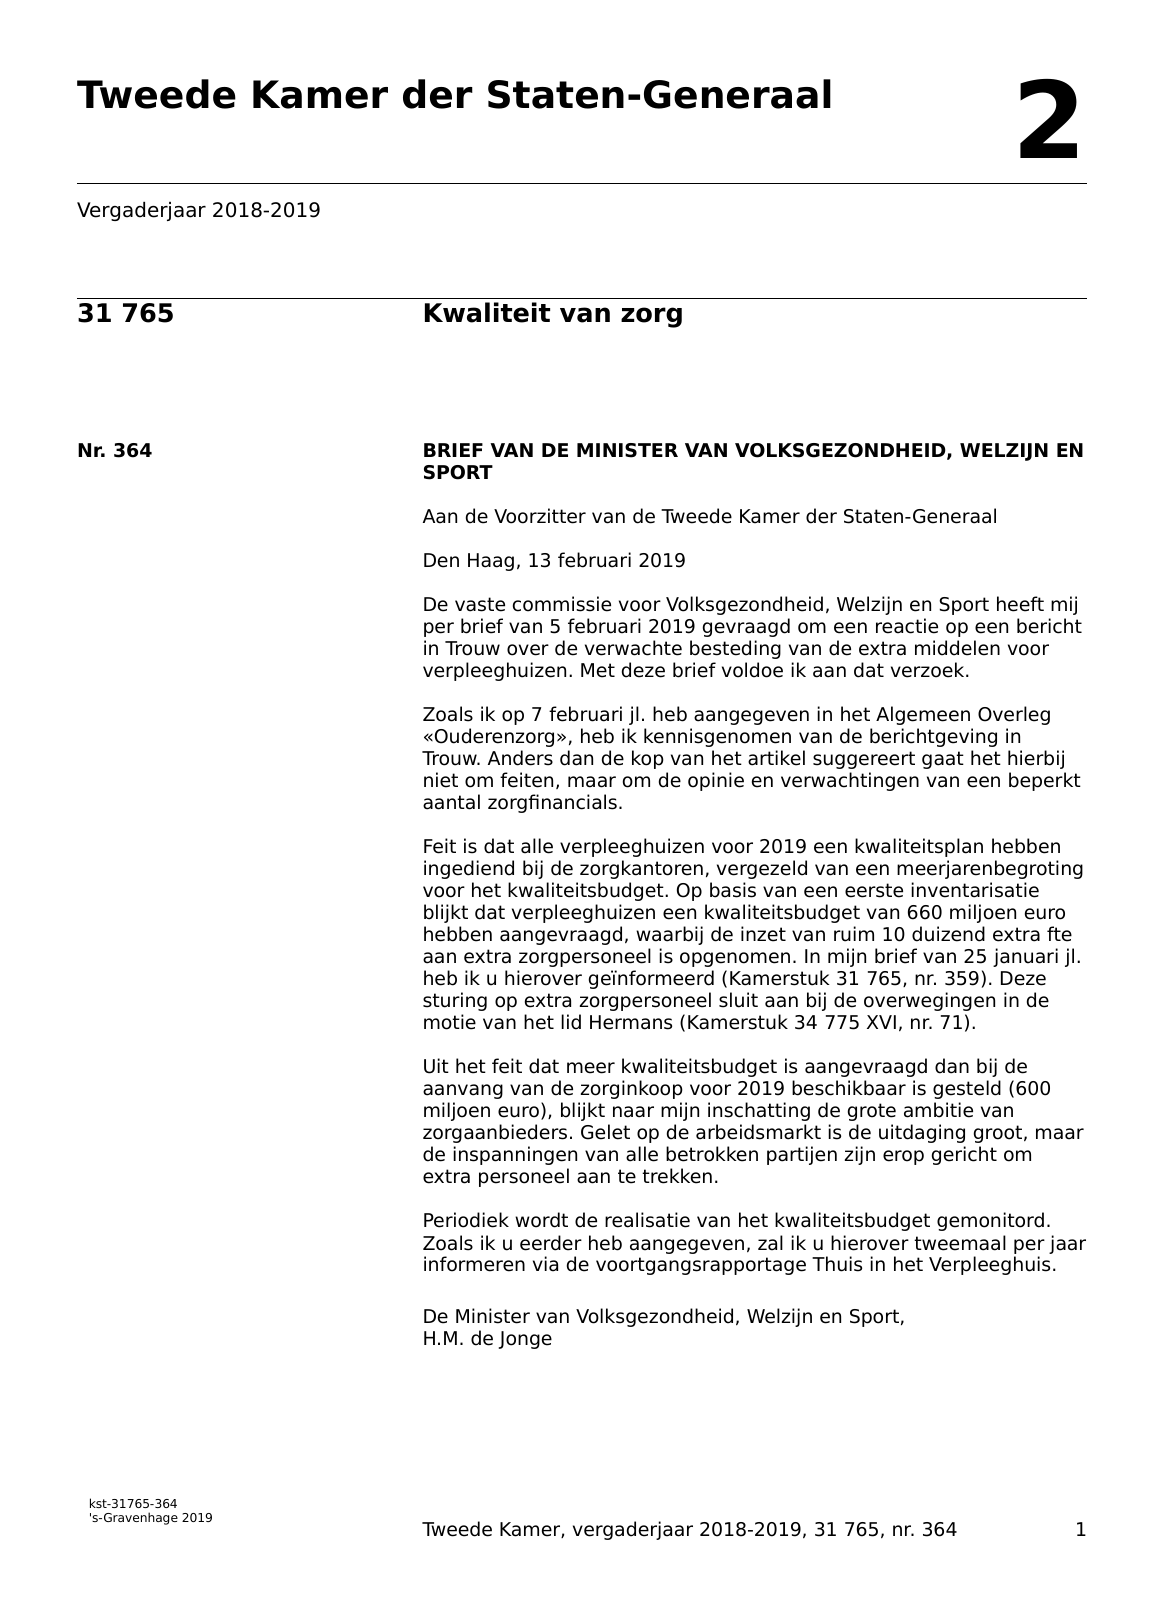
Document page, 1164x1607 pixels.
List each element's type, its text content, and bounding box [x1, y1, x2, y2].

subtitle Nr. 364 BRIEF VAN DE MINISTER VAN VOLKSGEZONDHEID, WELZIJN EN SPORT [77, 440, 1087, 484]
text De vaste commissie voor Volksgezondheid, Welzijn en Sport heeft mij per brief van 5 februari 2019 gevraagd om een reactie op een bericht in Trouw over de verwachte besteding van de extra middelen voor verpleeghuizen. Met deze brief voldoe ik aan dat verzoek. [422, 594, 1087, 682]
text Aan de Voorzitter van de Tweede Kamer der Staten-Generaal [422, 506, 1087, 528]
text Periodiek wordt de realisatie van het kwaliteitsbudget gemonitord. Zoals ik u eerder heb aangegeven, zal ik u hierover tweemaal per jaar informeren via de voortgangsrapportage Thuis in het Verpleeghuis. [422, 1210, 1087, 1276]
table_header 2 [886, 59, 1087, 183]
text De Minister van Volksgezondheid, Welzijn en Sport, H.M. de Jonge [422, 1306, 1087, 1350]
text Zoals ik op 7 februari jl. heb aangegeven in het Algemeen Overleg «Ouderenzorg», heb ik kennisgenomen van de berichtgeving in Trouw. Anders dan de kop van het artikel suggereert gaat het hierbij niet om feiten, maar om de opinie en verwachtingen van een beperkt aantal zorgfinancials. [422, 704, 1087, 814]
table_header Tweede Kamer der Staten-Generaal [77, 59, 886, 183]
text Den Haag, 13 februari 2019 [422, 550, 1087, 572]
text Feit is dat alle verpleeghuizen voor 2019 een kwaliteitsplan hebben ingediend bij de zorgkantoren, vergezeld van een meerjarenbegroting voor het kwaliteitsbudget. Op basis van een eerste inventarisatie blijkt dat verpleeghuizen een kwaliteitsbudget van 660 miljoen euro hebben aangevraagd, waarbij de inzet van ruim 10 duizend extra fte aan extra zorgpersoneel is opgenomen. In mijn brief van 25 januari jl. heb ik u hierover geïnformeerd (Kamerstuk 31 765, nr. 359). Deze sturing op extra zorgpersoneel sluit aan bij de overwegingen in de motie van het lid Hermans (Kamerstuk 34 775 XVI, nr. 71). [422, 836, 1087, 1034]
subtitle 31 765 Kwaliteit van zorg [77, 299, 1087, 329]
table_cell Vergaderjaar 2018-2019 [77, 184, 1087, 298]
text kst-31765-364 [88, 1497, 323, 1511]
text Uit het feit dat meer kwaliteitsbudget is aangevraagd dan bij de aanvang van de zorginkoop voor 2019 beschikbaar is gesteld (600 miljoen euro), blijkt naar mijn inschatting de grote ambitie van zorgaanbieders. Gelet op de arbeidsmarkt is de uitdaging groot, maar de inspanningen van alle betrokken partijen zijn erop gericht om extra personeel aan te trekken. [422, 1056, 1087, 1188]
text 's-Gravenhage 2019 [88, 1511, 323, 1525]
